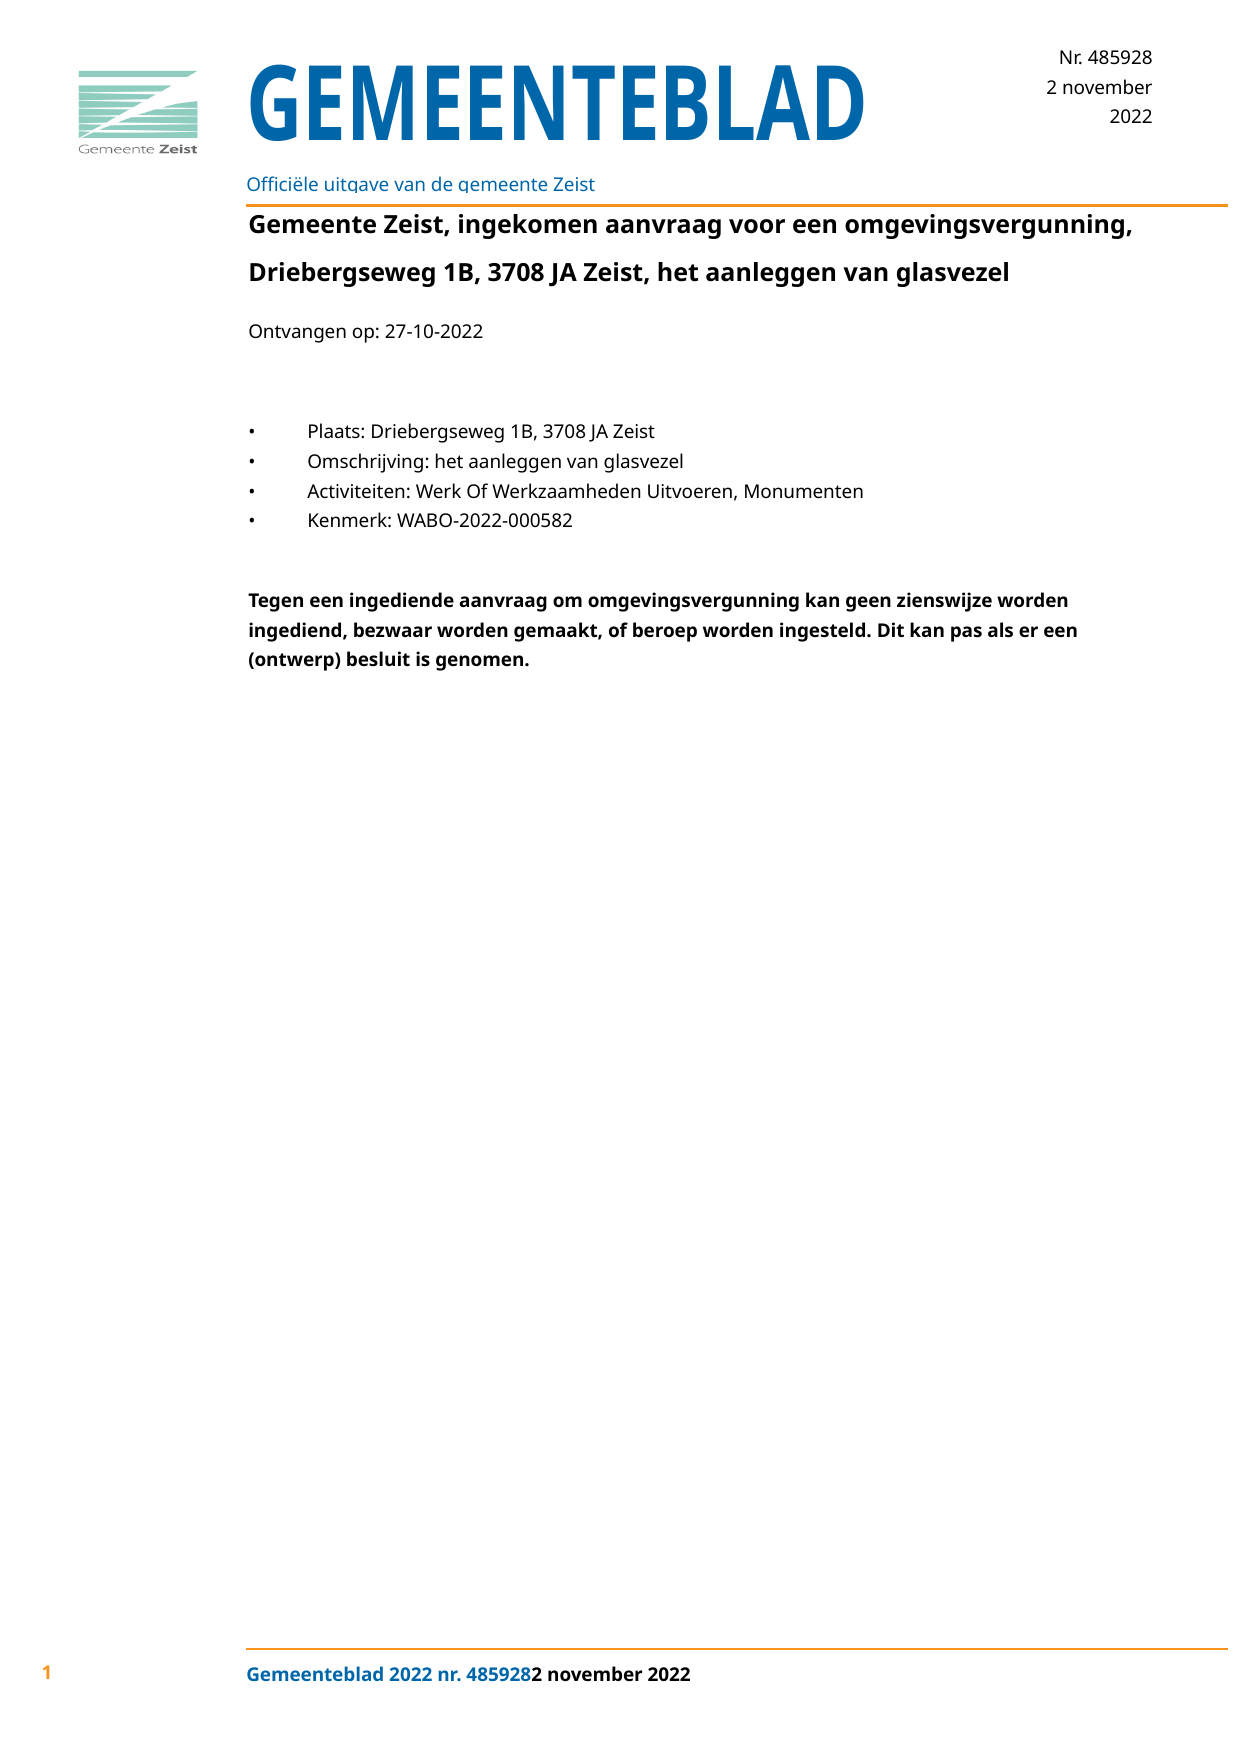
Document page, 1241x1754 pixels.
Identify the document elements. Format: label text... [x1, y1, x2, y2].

picture [41, 47, 231, 172]
list Omschrijving: het aanleggen van glasvezel [248, 448, 1152, 474]
text Ontvangen op: 27-10-2022 [248, 318, 1152, 344]
text Tegen een ingediende aanvraag om omgevingsvergunning kan geen zienswijze worden ingediend, bezwaar worden gemaakt, of beroep worden ingesteld. Dit kan pas als er een (ontwerp) besluit is genomen. [248, 587, 1152, 672]
text Gemeente Zeist, ingekomen aanvraag voor een omgevingsvergunning, Driebergseweg 1B, 3708 JA Zeist, het aanleggen van glasvezel [248, 207, 1152, 288]
list Activiteiten: Werk Of Werkzaamheden Uitvoeren, Monumenten [248, 478, 1152, 504]
list Plaats: Driebergseweg 1B, 3708 JA Zeist [248, 419, 1152, 444]
list Kenmerk: WABO-2022-000582 [248, 507, 1152, 533]
